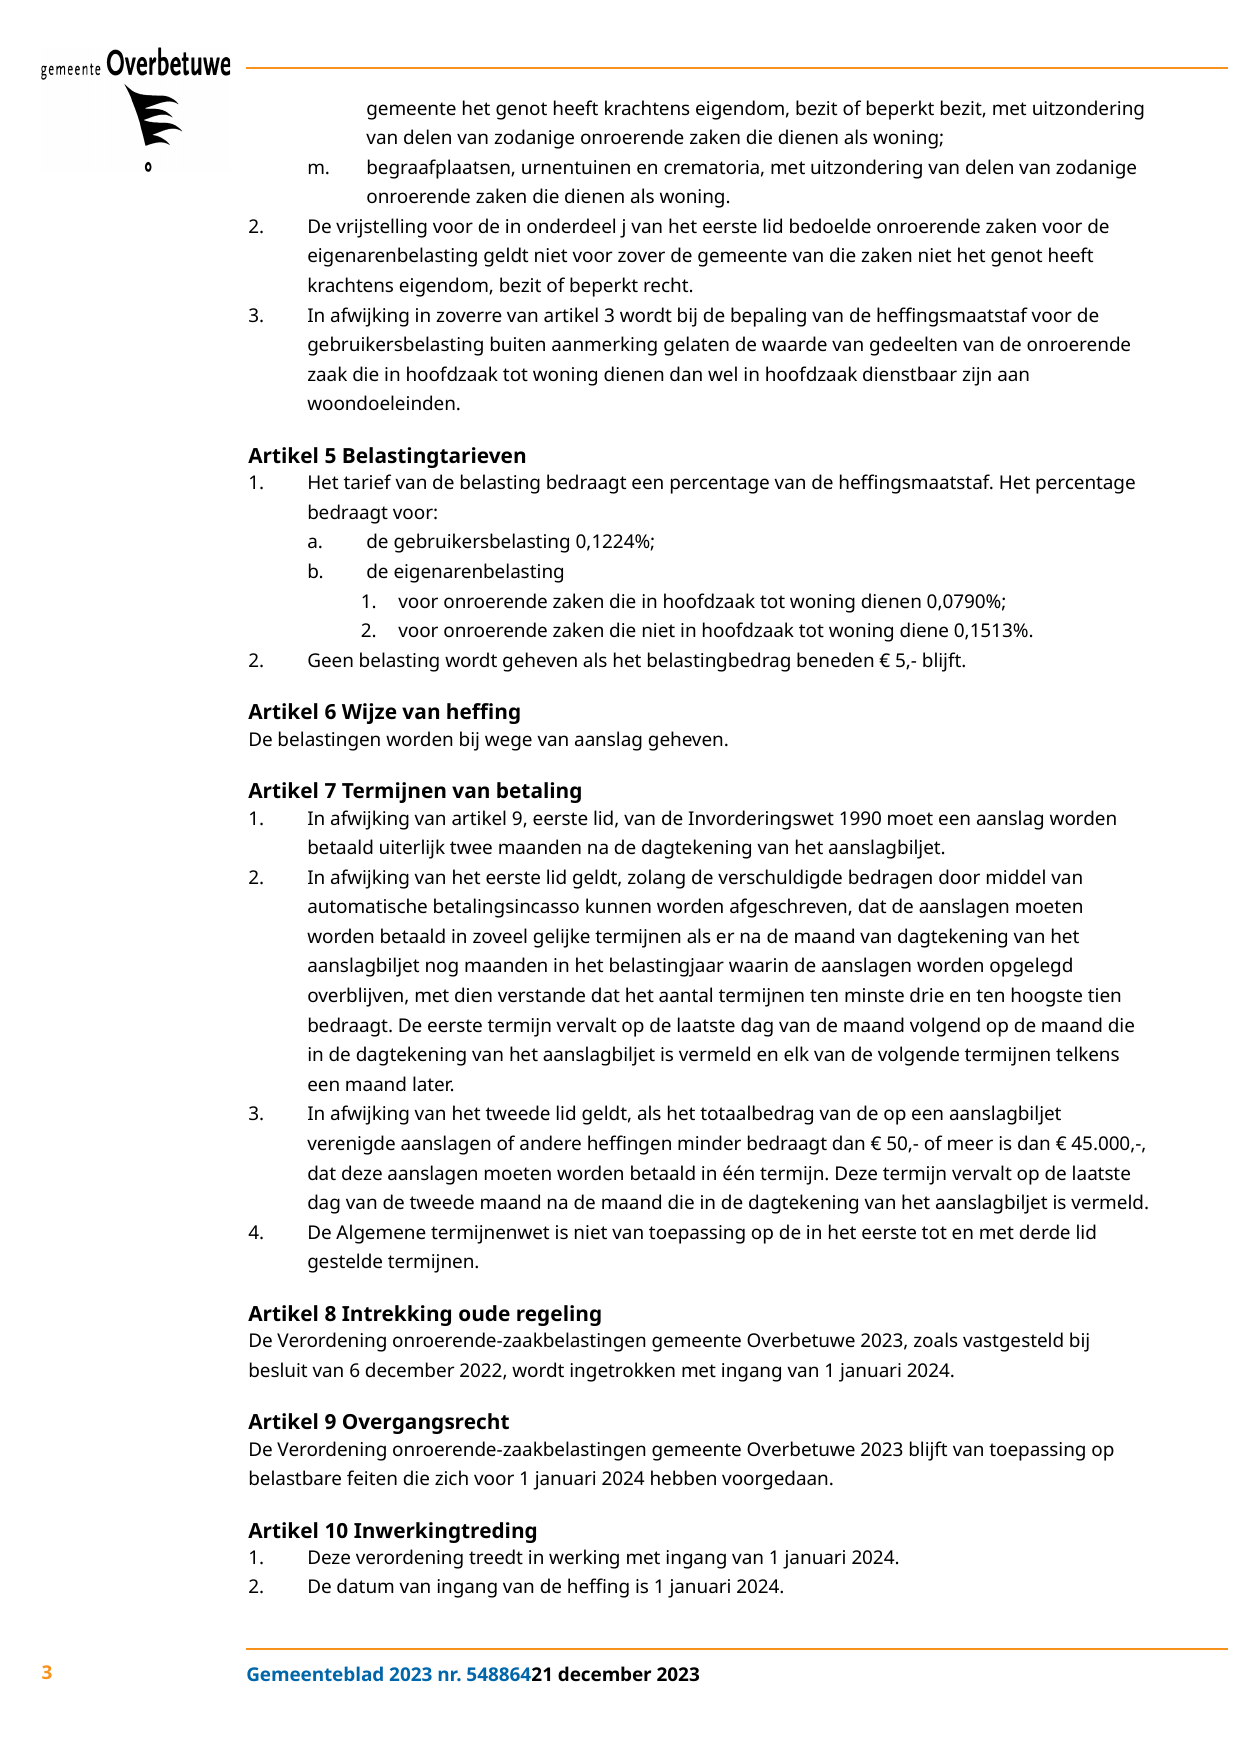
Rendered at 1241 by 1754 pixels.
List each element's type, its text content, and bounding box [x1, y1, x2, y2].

list gemeente het genot heeft krachtens eigendom, bezit of beperkt bezit, met uitzondering van delen van zodanige onroerende zaken die dienen als woning; [307, 95, 1152, 150]
list In afwijking van het eerste lid geldt, zolang de verschuldigde bedragen door middel van automatische betalingsincasso kunnen worden afgeschreven, dat de aanslagen moeten worden betaald in zoveel gelijke termijnen als er na de maand van dagtekening van het aanslagbiljet nog maanden in het belastingjaar waarin de aanslagen worden opgelegd overblijven, met dien verstande dat het aantal termijnen ten minste drie en ten hoogste tien bedraagt. De eerste termijn vervalt op de laatste dag van de maand volgend op de maand die in de dagtekening van het aanslagbiljet is vermeld en elk van de volgende termijnen telkens een maand later. [248, 864, 1152, 1097]
list In afwijking van artikel 9, eerste lid, van de Invorderingswet 1990 moet een aanslag worden betaald uiterlijk twee maanden na de dagtekening van het aanslagbiljet. [248, 805, 1152, 860]
picture [41, 47, 231, 172]
text Artikel 5 Belastingtarieven [248, 441, 1152, 469]
text Artikel 6 Wijze van heffing [248, 697, 1152, 726]
text De Verordening onroerende-zaakbelastingen gemeente Overbetuwe 2023 blijft van toepassing op belastbare feiten die zich voor 1 januari 2024 hebben voorgedaan. [248, 1436, 1152, 1491]
list de eigenarenbelasting [307, 558, 1152, 584]
list De vrijstelling voor de in onderdeel j van het eerste lid bedoelde onroerende zaken voor de eigenarenbelasting geldt niet voor zover de gemeente van die zaken niet het genot heeft krachtens eigendom, bezit of beperkt recht. [248, 213, 1152, 298]
text Artikel 10 Inwerkingtreding [248, 1516, 1152, 1544]
list Geen belasting wordt geheven als het belastingbedrag beneden € 5,- blijft. [248, 647, 1152, 673]
list De datum van ingang van de heffing is 1 januari 2024. [248, 1574, 1152, 1599]
text De Verordening onroerende-zaakbelastingen gemeente Overbetuwe 2023, zoals vastgesteld bij besluit van 6 december 2022, wordt ingetrokken met ingang van 1 januari 2024. [248, 1327, 1152, 1383]
list begraafplaatsen, urnentuinen en crematoria, met uitzondering van delen van zodanige onroerende zaken die dienen als woning. [307, 154, 1152, 209]
list de gebruikersbelasting 0,1224%; [307, 529, 1152, 554]
list voor onroerende zaken die in hoofdzaak tot woning dienen 0,0790%; [361, 588, 1152, 613]
list De Algemene termijnenwet is niet van toepassing op de in het eerste tot en met derde lid gestelde termijnen. [248, 1219, 1152, 1274]
list In afwijking van het tweede lid geldt, als het totaalbedrag van de op een aanslagbiljet verenigde aanslagen of andere heffingen minder bedraagt dan € 50,- of meer is dan € 45.000,-, dat deze aanslagen moeten worden betaald in één termijn. Deze termijn vervalt op de laatste dag van de tweede maand na de maand die in de dagtekening van het aanslagbiljet is vermeld. [248, 1101, 1152, 1215]
list Deze verordening treedt in werking met ingang van 1 januari 2024. [248, 1544, 1152, 1570]
list voor onroerende zaken die niet in hoofdzaak tot woning diene 0,1513%. [361, 617, 1152, 643]
text Artikel 7 Termijnen van betaling [248, 776, 1152, 805]
text Artikel 9 Overgangsrecht [248, 1407, 1152, 1436]
text Artikel 8 Intrekking oude regeling [248, 1299, 1152, 1327]
text De belastingen worden bij wege van aanslag geheven. [248, 726, 1152, 752]
list In afwijking in zoverre van artikel 3 wordt bij de bepaling van de heffingsmaatstaf voor de gebruikersbelasting buiten aanmerking gelaten de waarde van gedeelten van de onroerende zaak die in hoofdzaak tot woning dienen dan wel in hoofdzaak dienstbaar zijn aan woondoeleinden. [248, 302, 1152, 416]
list Het tarief van de belasting bedraagt een percentage van de heffingsmaatstaf. Het percentage bedraagt voor: [248, 469, 1152, 525]
